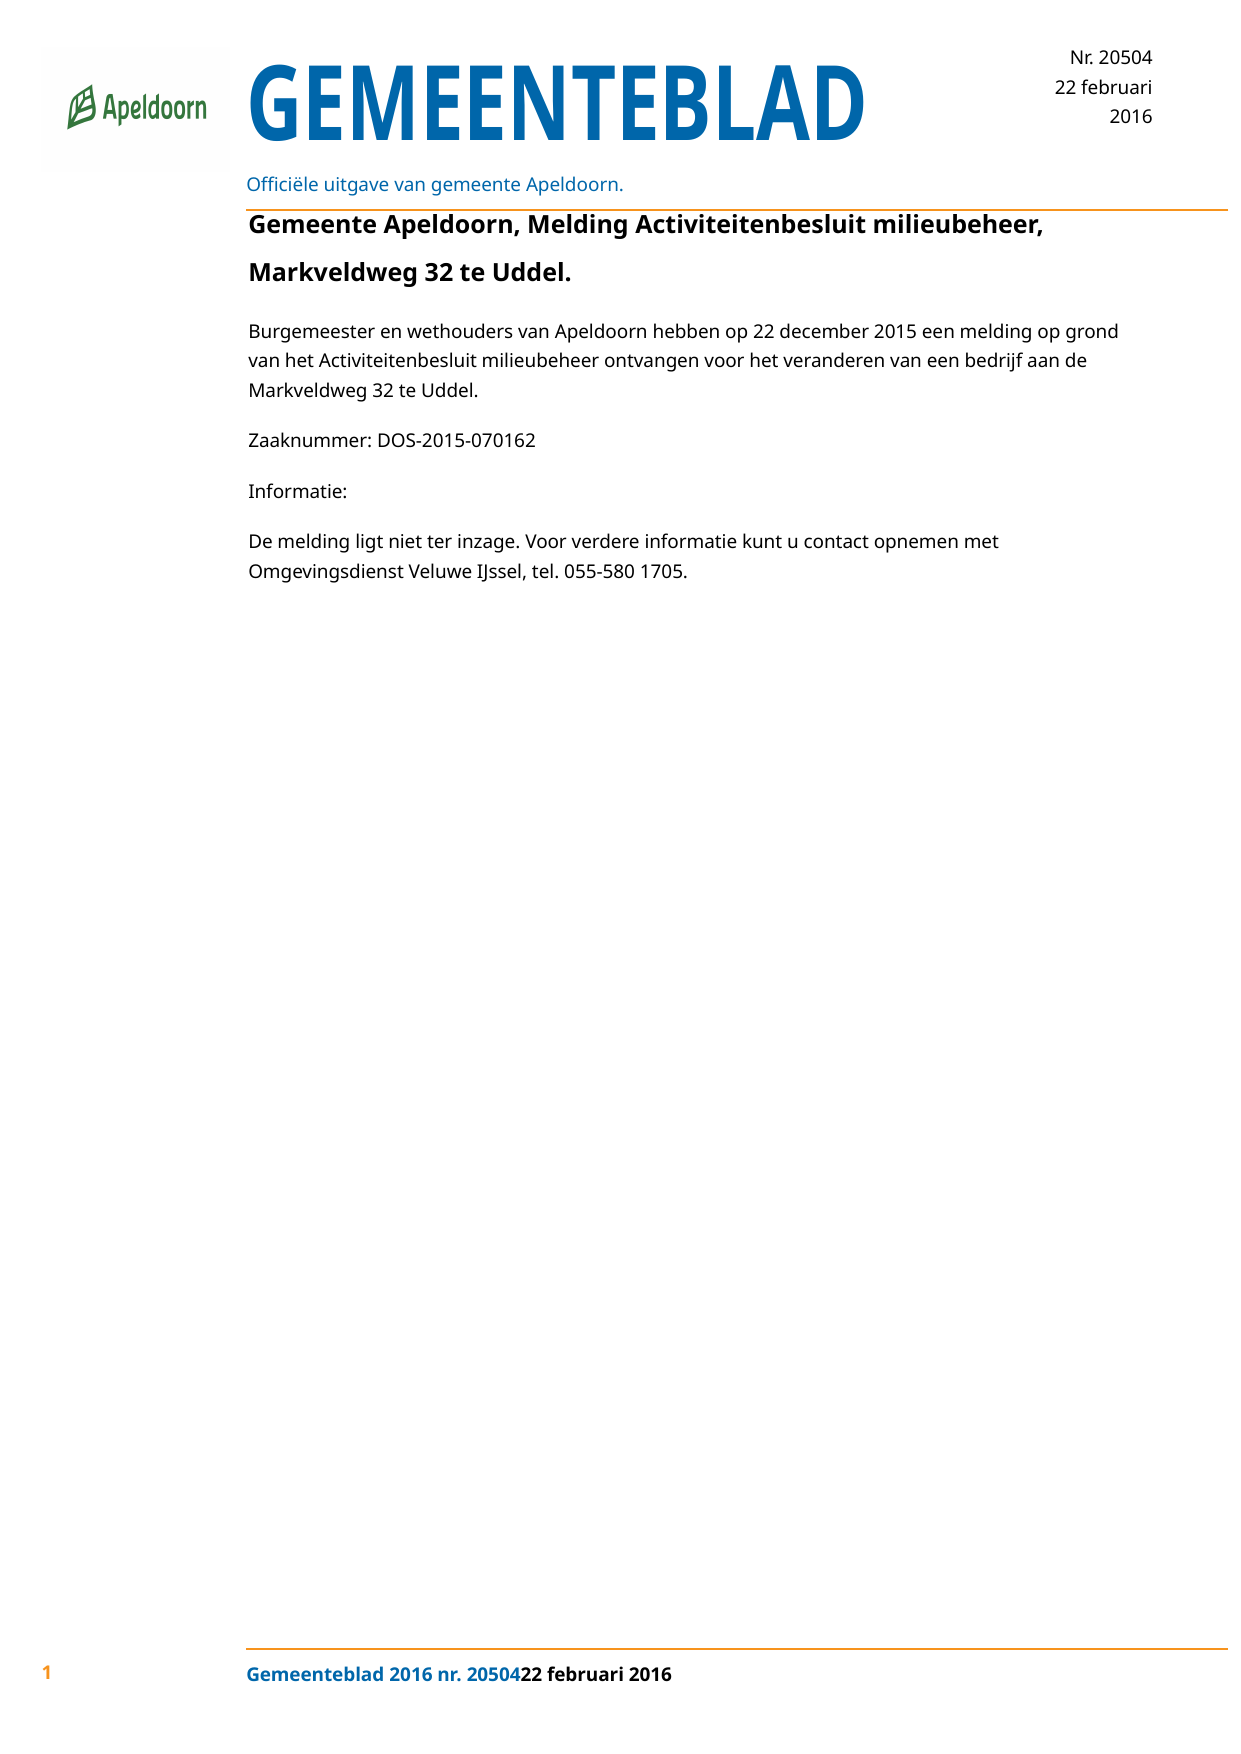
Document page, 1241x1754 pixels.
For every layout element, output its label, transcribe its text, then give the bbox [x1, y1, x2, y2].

text Gemeente Apeldoorn, Melding Activiteitenbesluit milieubeheer, Markveldweg 32 te Uddel. [248, 211, 1152, 288]
text Burgemeester en wethouders van Apeldoorn hebben op 22 december 2015 een melding op grond van het Activiteitenbesluit milieubeheer ontvangen voor het veranderen van een bedrijf aan de Markveldweg 32 te Uddel. [248, 318, 1152, 403]
picture [41, 47, 231, 172]
text De melding ligt niet ter inzage. Voor verdere informatie kunt u contact opnemen met Omgevingsdienst Veluwe IJssel, tel. 055-580 1705. [248, 528, 1152, 584]
text Informatie: [248, 478, 1152, 504]
text Zaaknummer: DOS-2015-070162 [248, 427, 1152, 453]
